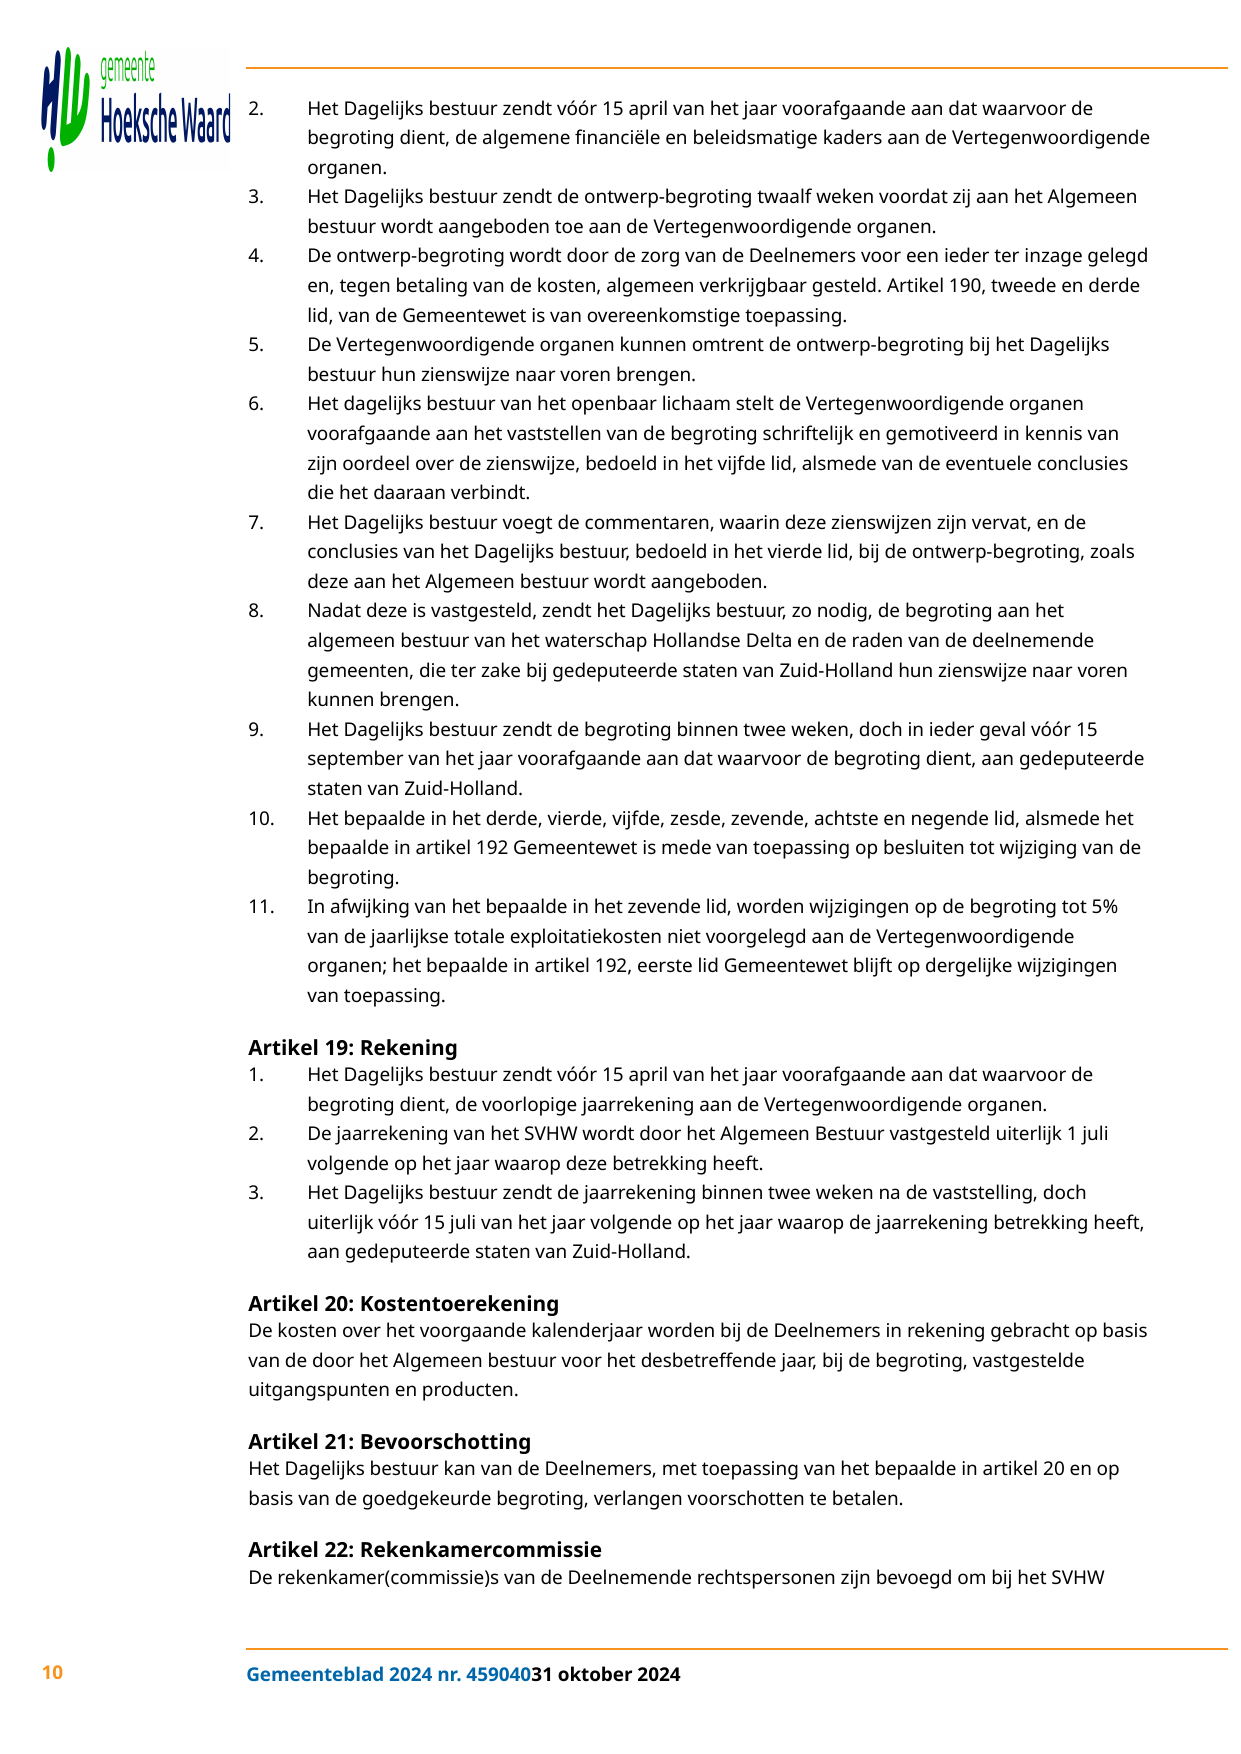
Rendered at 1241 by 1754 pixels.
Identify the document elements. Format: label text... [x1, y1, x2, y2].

list De Vertegenwoordigende organen kunnen omtrent de ontwerp-begroting bij het Dagelijks bestuur hun zienswijze naar voren brengen. [248, 331, 1152, 387]
list Het bepaalde in het derde, vierde, vijfde, zesde, zevende, achtste en negende lid, alsmede het bepaalde in artikel 192 Gemeentewet is mede van toepassing op besluiten tot wijziging van de begroting. [248, 805, 1152, 890]
list De jaarrekening van het SVHW wordt door het Algemeen Bestuur vastgesteld uiterlijk 1 juli volgende op het jaar waarop deze betrekking heeft. [248, 1120, 1152, 1176]
list De ontwerp-begroting wordt door de zorg van de Deelnemers voor een ieder ter inzage gelegd en, tegen betaling van de kosten, algemeen verkrijgbaar gesteld. Artikel 190, tweede en derde lid, van de Gemeentewet is van overeenkomstige toepassing. [248, 243, 1152, 328]
list Het dagelijks bestuur van het openbaar lichaam stelt de Vertegenwoordigende organen voorafgaande aan het vaststellen van de begroting schriftelijk en gemotiveerd in kennis van zijn oordeel over de zienswijze, bedoeld in het vijfde lid, alsmede van de eventuele conclusies die het daaraan verbindt. [248, 391, 1152, 505]
text Artikel 19: Rekening [248, 1033, 1152, 1061]
list Het Dagelijks bestuur zendt vóór 15 april van het jaar voorafgaande aan dat waarvoor de begroting dient, de algemene financiële en beleidsmatige kaders aan de Vertegenwoordigende organen. [248, 95, 1152, 180]
picture [41, 47, 231, 172]
list In afwijking van het bepaalde in het zevende lid, worden wijzigingen op de begroting tot 5% van de jaarlijkse totale exploitatiekosten niet voorgelegd aan de Vertegenwoordigende organen; het bepaalde in artikel 192, eerste lid Gemeentewet blijft op dergelijke wijzigingen van toepassing. [248, 893, 1152, 1008]
text Het Dagelijks bestuur kan van de Deelnemers, met toepassing van het bepaalde in artikel 20 en op basis van de goedgekeurde begroting, verlangen voorschotten te betalen. [248, 1456, 1152, 1511]
list Het Dagelijks bestuur zendt de begroting binnen twee weken, doch in ieder geval vóór 15 september van het jaar voorafgaande aan dat waarvoor de begroting dient, aan gedeputeerde staten van Zuid-Holland. [248, 716, 1152, 801]
list Het Dagelijks bestuur voegt de commentaren, waarin deze zienswijzen zijn vervat, en de conclusies van het Dagelijks bestuur, bedoeld in het vierde lid, bij de ontwerp-begroting, zoals deze aan het Algemeen bestuur wordt aangeboden. [248, 509, 1152, 594]
text Artikel 22: Rekenkamercommissie [248, 1536, 1152, 1564]
text De rekenkamer(commissie)s van de Deelnemende rechtspersonen zijn bevoegd om bij het SVHW [248, 1564, 1152, 1590]
text De kosten over het voorgaande kalenderjaar worden bij de Deelnemers in rekening gebracht op basis van de door het Algemeen bestuur voor het desbetreffende jaar, bij de begroting, vastgestelde uitgangspunten en producten. [248, 1317, 1152, 1402]
list Nadat deze is vastgesteld, zendt het Dagelijks bestuur, zo nodig, de begroting aan het algemeen bestuur van het waterschap Hollandse Delta en de raden van de deelnemende gemeenten, die ter zake bij gedeputeerde staten van Zuid-Holland hun zienswijze naar voren kunnen brengen. [248, 598, 1152, 712]
list Het Dagelijks bestuur zendt de ontwerp-begroting twaalf weken voordat zij aan het Algemeen bestuur wordt aangeboden toe aan de Vertegenwoordigende organen. [248, 183, 1152, 239]
list Het Dagelijks bestuur zendt vóór 15 april van het jaar voorafgaande aan dat waarvoor de begroting dient, de voorlopige jaarrekening aan de Vertegenwoordigende organen. [248, 1061, 1152, 1116]
list Het Dagelijks bestuur zendt de jaarrekening binnen twee weken na de vaststelling, doch uiterlijk vóór 15 juli van het jaar volgende op het jaar waarop de jaarrekening betrekking heeft, aan gedeputeerde staten van Zuid-Holland. [248, 1179, 1152, 1264]
text Artikel 21: Bevoorschotting [248, 1427, 1152, 1456]
text Artikel 20: Kostentoerekening [248, 1289, 1152, 1317]
